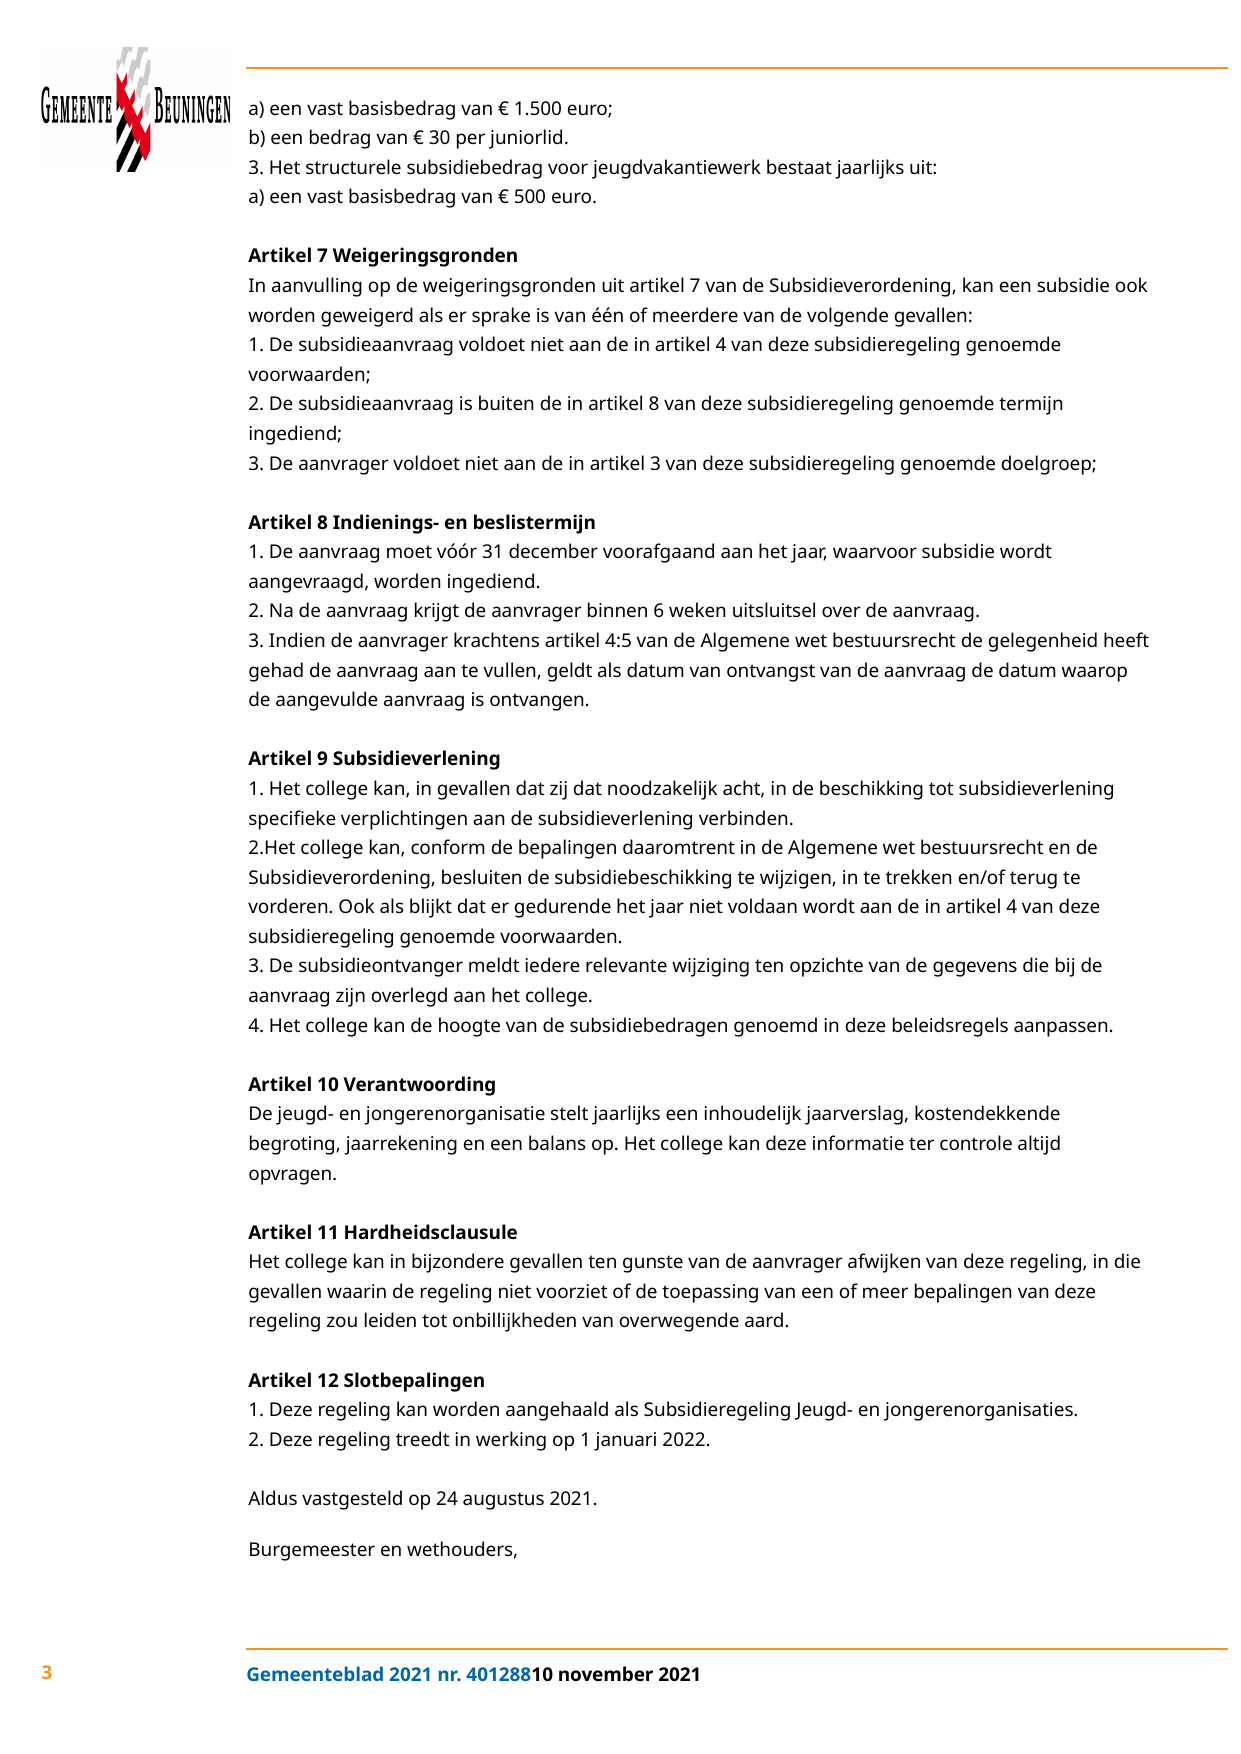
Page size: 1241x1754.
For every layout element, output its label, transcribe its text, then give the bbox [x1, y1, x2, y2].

text 1. Het college kan, in gevallen dat zij dat noodzakelijk acht, in de beschikking tot subsidieverlening specifieke verplichtingen aan de subsidieverlening verbinden. [248, 775, 1152, 831]
text Artikel 10 Verantwoording [248, 1071, 1152, 1097]
text Artikel 12 Slotbepalingen [248, 1367, 1152, 1393]
text b) een bedrag van € 30 per juniorlid. [248, 124, 1152, 150]
text 3. Het structurele subsidiebedrag voor jeugdvakantiewerk bestaat jaarlijks uit: [248, 154, 1152, 180]
text 1. De subsidieaanvraag voldoet niet aan de in artikel 4 van deze subsidieregeling genoemde voorwaarden; [248, 331, 1152, 387]
text 2. Deze regeling treedt in werking op 1 januari 2022. [248, 1426, 1152, 1452]
text Artikel 9 Subsidieverlening [248, 746, 1152, 771]
text 3. Indien de aanvrager krachtens artikel 4:5 van de Algemene wet bestuursrecht de gelegenheid heeft gehad de aanvraag aan te vullen, geldt als datum van ontvangst van de aanvraag de datum waarop de aangevulde aanvraag is ontvangen. [248, 627, 1152, 712]
text 1. Deze regeling kan worden aangehaald als Subsidieregeling Jeugd- en jongerenorganisaties. [248, 1396, 1152, 1422]
text 2.Het college kan, conform de bepalingen daaromtrent in de Algemene wet bestuursrecht en de Subsidieverordening, besluiten de subsidiebeschikking te wijzigen, in te trekken en/of terug te vorderen. Ook als blijkt dat er gedurende het jaar niet voldaan wordt aan de in artikel 4 van deze subsidieregeling genoemde voorwaarden. [248, 834, 1152, 949]
text De jeugd- en jongerenorganisatie stelt jaarlijks een inhoudelijk jaarverslag, kostendekkende begroting, jaarrekening en een balans op. Het college kan deze informatie ter controle altijd opvragen. [248, 1101, 1152, 1186]
text 1. De aanvraag moet vóór 31 december voorafgaand aan het jaar, waarvoor subsidie wordt aangevraagd, worden ingediend. [248, 538, 1152, 594]
text Burgemeester en wethouders, [248, 1537, 1152, 1562]
text Artikel 11 Hardheidsclausule [248, 1219, 1152, 1245]
text 3. De aanvrager voldoet niet aan de in artikel 3 van deze subsidieregeling genoemde doelgroep; [248, 450, 1152, 476]
text 3. De subsidieontvanger meldt iedere relevante wijziging ten opzichte van de gegevens die bij de aanvraag zijn overlegd aan het college. [248, 953, 1152, 1008]
text Aldus vastgesteld op 24 augustus 2021. [248, 1485, 1152, 1511]
text a) een vast basisbedrag van € 1.500 euro; [248, 95, 1152, 121]
picture [41, 47, 231, 172]
text 2. De subsidieaanvraag is buiten de in artikel 8 van deze subsidieregeling genoemde termijn ingediend; [248, 391, 1152, 446]
text Het college kan in bijzondere gevallen ten gunste van de aanvrager afwijken van deze regeling, in die gevallen waarin de regeling niet voorziet of de toepassing van een of meer bepalingen van deze regeling zou leiden tot onbillijkheden van overwegende aard. [248, 1248, 1152, 1333]
text 2. Na de aanvraag krijgt de aanvrager binnen 6 weken uitsluitsel over de aanvraag. [248, 598, 1152, 623]
text a) een vast basisbedrag van € 500 euro. [248, 183, 1152, 209]
text Artikel 8 Indienings- en beslistermijn [248, 509, 1152, 535]
text In aanvulling op de weigeringsgronden uit artikel 7 van de Subsidieverordening, kan een subsidie ook worden geweigerd als er sprake is van één of meerdere van de volgende gevallen: [248, 272, 1152, 328]
text 4. Het college kan de hoogte van de subsidiebedragen genoemd in deze beleidsregels aanpassen. [248, 1012, 1152, 1038]
text Artikel 7 Weigeringsgronden [248, 243, 1152, 268]
